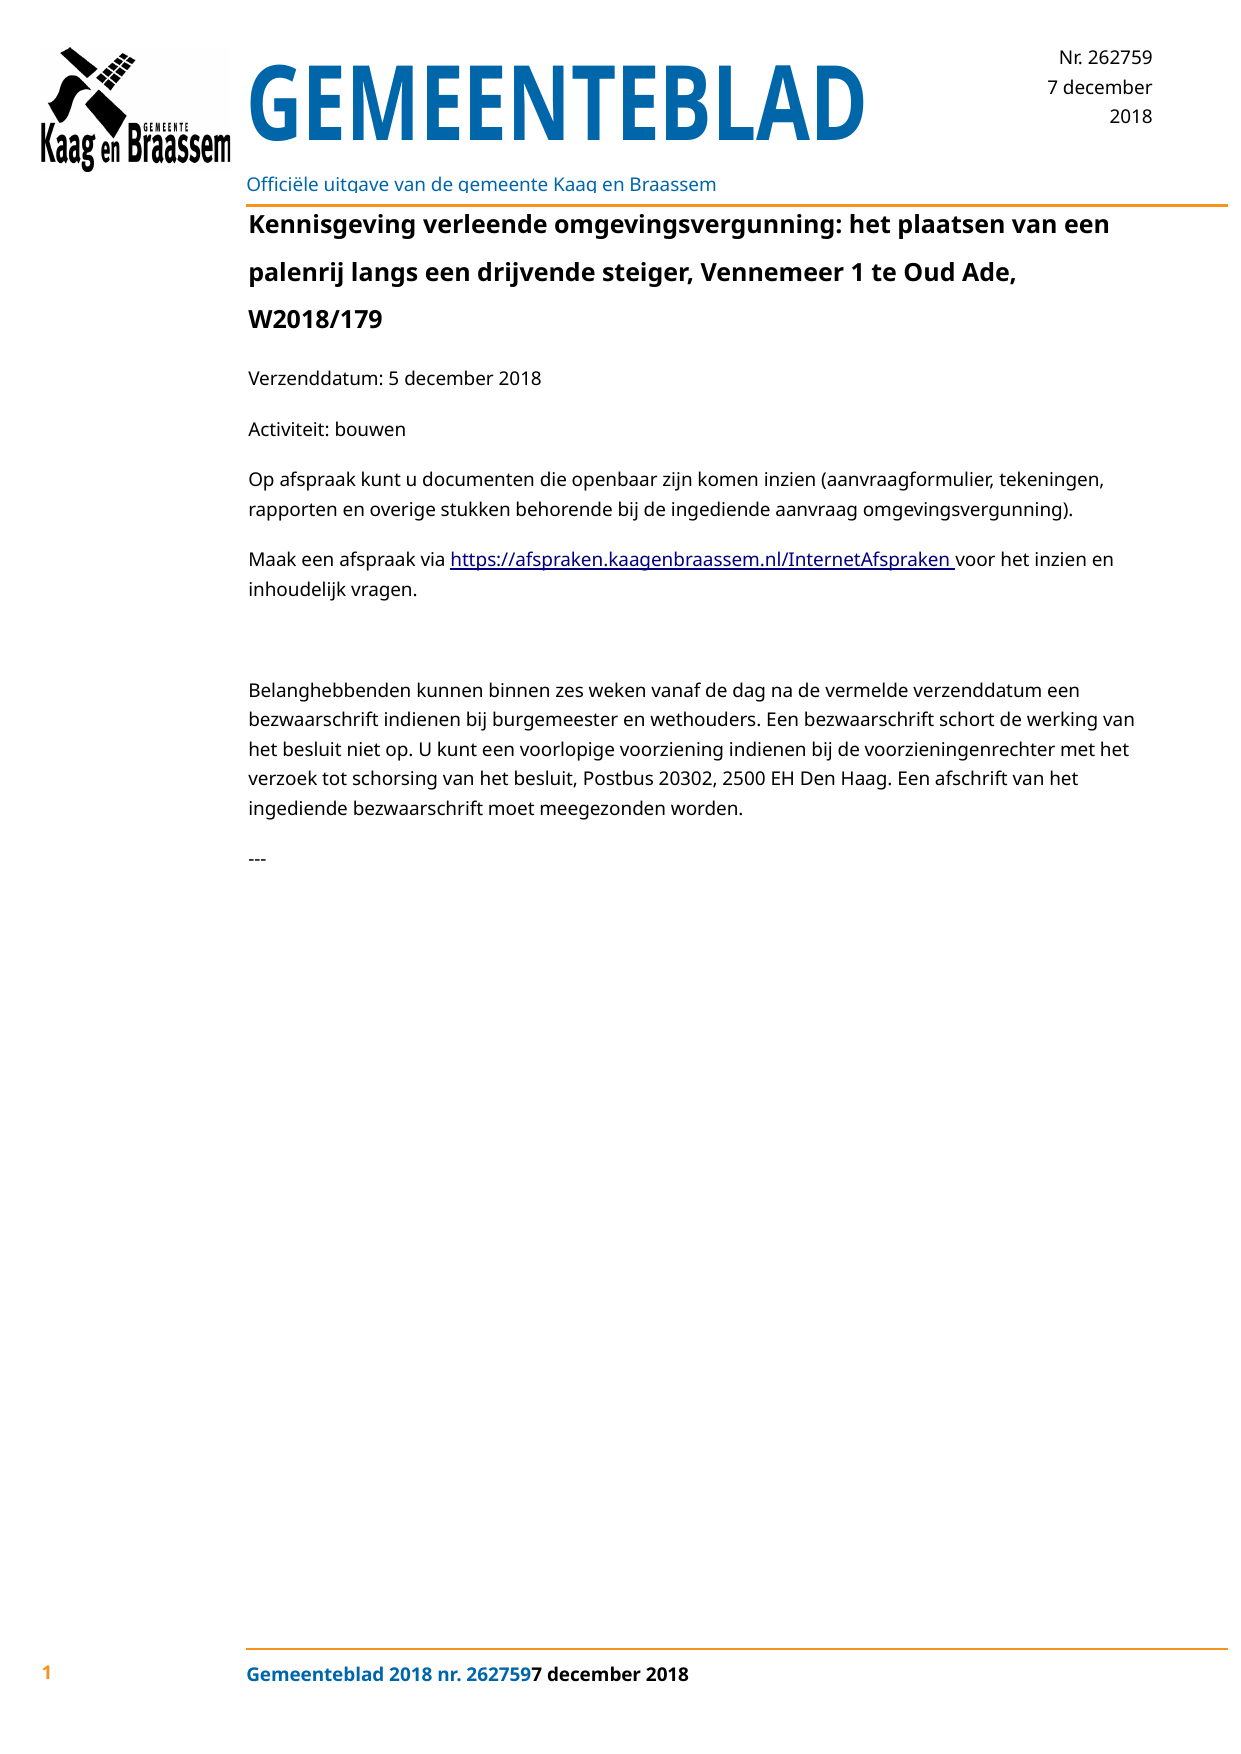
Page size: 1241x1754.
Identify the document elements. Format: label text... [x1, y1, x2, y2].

picture [41, 47, 231, 172]
text Activiteit: bouwen [248, 416, 1152, 442]
text Op afspraak kunt u documenten die openbaar zijn komen inzien (aanvraagformulier, tekeningen, rapporten en overige stukken behorende bij de ingediende aanvraag omgevingsvergunning). [248, 466, 1152, 522]
text Maak een afspraak via https://afspraken.kaagenbraassem.nl/InternetAfspraken voor het inzien en inhoudelijk vragen. [248, 546, 1152, 602]
text Belanghebbenden kunnen binnen zes weken vanaf de dag na de vermelde verzenddatum een bezwaarschrift indienen bij burgemeester en wethouders. Een bezwaarschrift schort de werking van het besluit niet op. U kunt een voorlopige voorziening indienen bij de voorzieningenrechter met het verzoek tot schorsing van het besluit, Postbus 20302, 2500 EH Den Haag. Een afschrift van het ingediende bezwaarschrift moet meegezonden worden. [248, 677, 1152, 821]
text --- [248, 846, 1152, 871]
text Kennisgeving verleende omgevingsvergunning: het plaatsen van een palenrij langs een drijvende steiger, Vennemeer 1 te Oud Ade, W2018/179 [248, 207, 1152, 336]
text Verzenddatum: 5 december 2018 [248, 366, 1152, 391]
